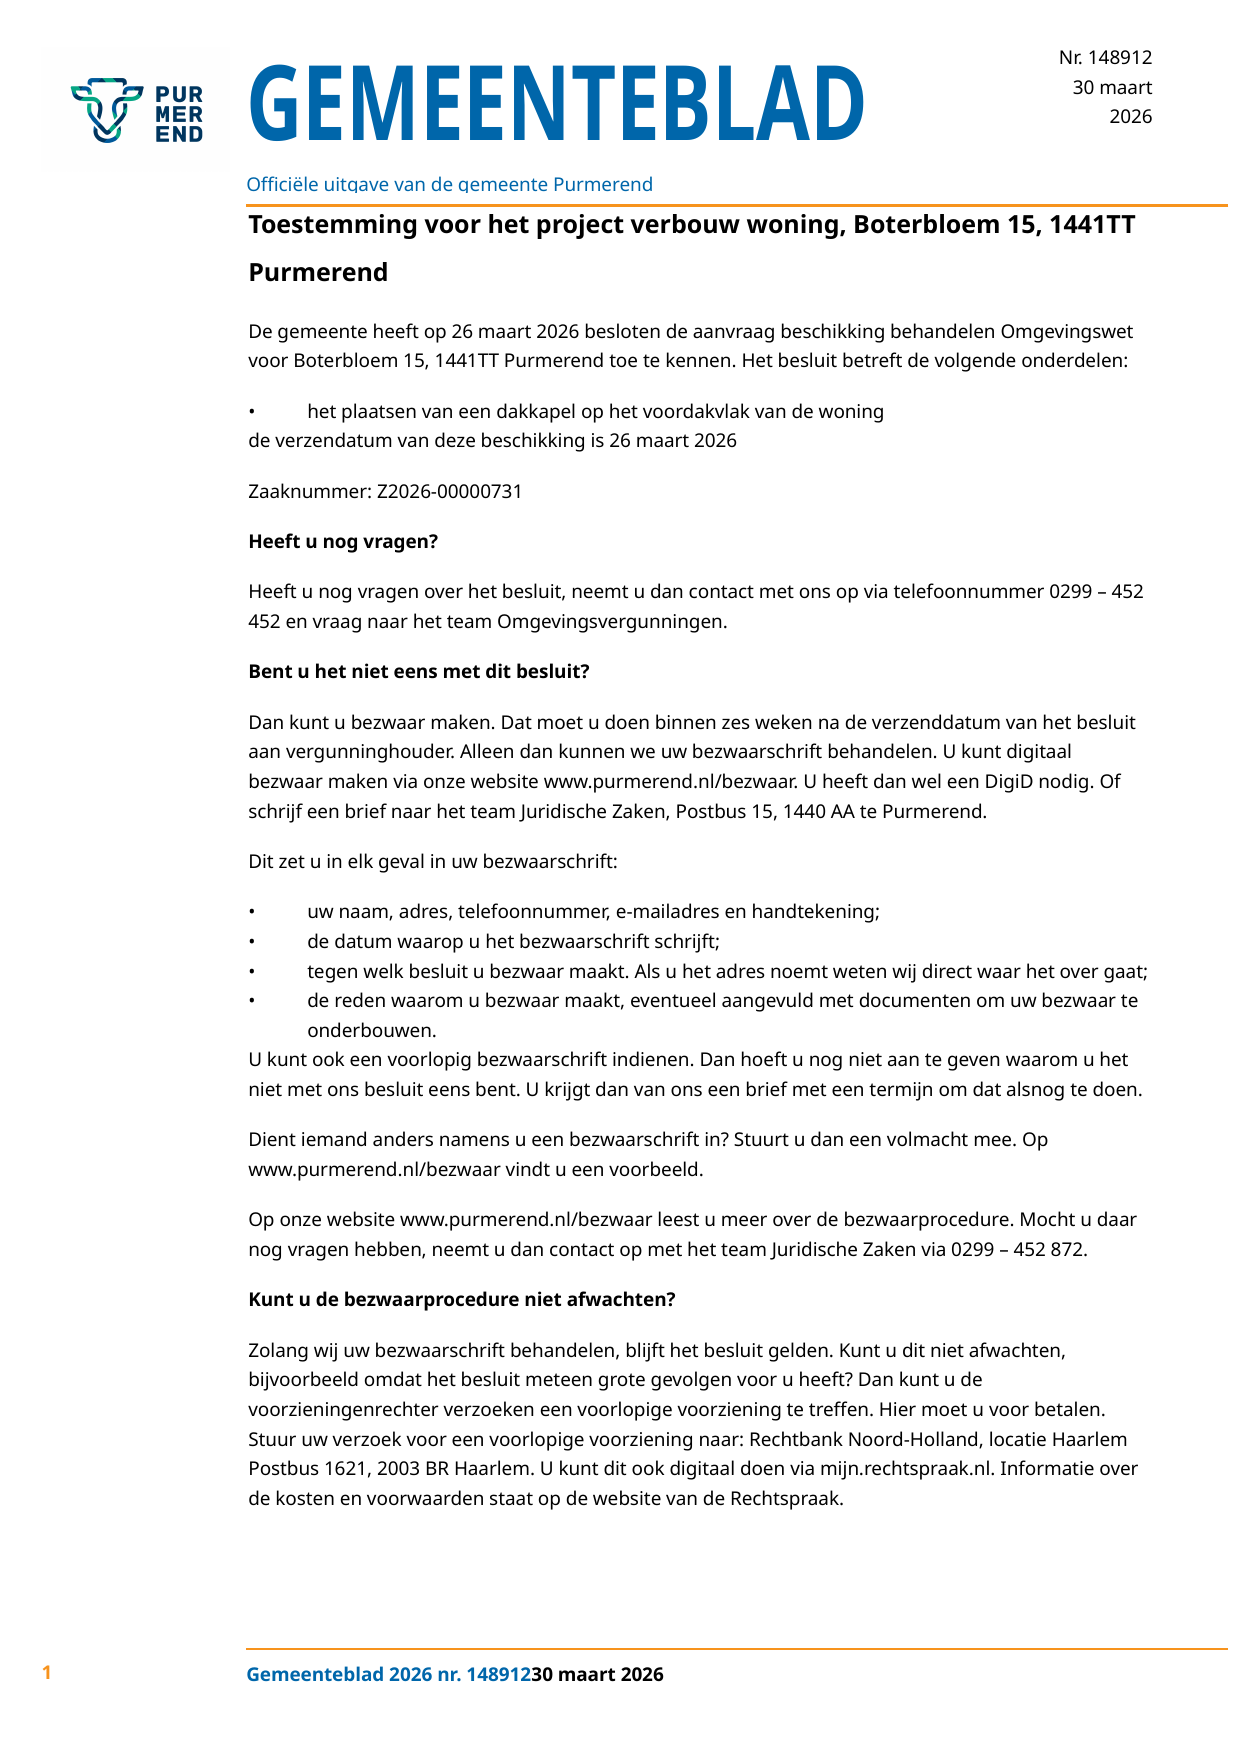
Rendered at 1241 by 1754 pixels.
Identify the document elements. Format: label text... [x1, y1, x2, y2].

list uw naam, adres, telefoonnummer, e-mailadres en handtekening; [248, 899, 1152, 924]
text Op onze website www.purmerend.nl/bezwaar leest u meer over de bezwaarprocedure. Mocht u daar nog vragen hebben, neemt u dan contact op met het team Juridische Zaken via 0299 – 452 872. [248, 1207, 1152, 1262]
list de datum waarop u het bezwaarschrift schrijft; [248, 928, 1152, 954]
text Dan kunt u bezwaar maken. Dat moet u doen binnen zes weken na de verzenddatum van het besluit aan vergunninghouder. Alleen dan kunnen we uw bezwaarschrift behandelen. U kunt digitaal bezwaar maken via onze website www.purmerend.nl/bezwaar. U heeft dan wel een DigiD nodig. Of schrijf een brief naar het team Juridische Zaken, Postbus 15, 1440 AA te Purmerend. [248, 709, 1152, 824]
text Heeft u nog vragen over het besluit, neemt u dan contact met ons op via telefoonnummer 0299 – 452 452 en vraag naar het team Omgevingsvergunningen. [248, 579, 1152, 634]
text Toestemming voor het project verbouw woning, Boterbloem 15, 1441TT Purmerend [248, 207, 1152, 288]
list tegen welk besluit u bezwaar maakt. Als u het adres noemt weten wij direct waar het over gaat; [248, 958, 1152, 984]
text Zolang wij uw bezwaarschrift behandelen, blijft het besluit gelden. Kunt u dit niet afwachten, bijvoorbeeld omdat het besluit meteen grote gevolgen voor u heeft? Dan kunt u de voorzieningenrechter verzoeken een voorlopige voorziening te treffen. Hier moet u voor betalen. Stuur uw verzoek voor een voorlopige voorziening naar: Rechtbank Noord-Holland, locatie Haarlem Postbus 1621, 2003 BR Haarlem. U kunt dit ook digitaal doen via mijn.rechtspraak.nl. Informatie over de kosten en voorwaarden staat op de website van de Rechtspraak. [248, 1337, 1152, 1511]
text Dient iemand anders namens u een bezwaarschrift in? Stuurt u dan een volmacht mee. Op www.purmerend.nl/bezwaar vindt u een voorbeeld. [248, 1127, 1152, 1182]
text Zaaknummer: Z2026-00000731 [248, 478, 1152, 504]
list het plaatsen van een dakkapel op het voordakvlak van de woning [248, 398, 1152, 424]
text Bent u het niet eens met dit besluit? [248, 659, 1152, 684]
text U kunt ook een voorlopig bezwaarschrift indienen. Dan hoeft u nog niet aan te geven waarom u het niet met ons besluit eens bent. U krijgt dan van ons een brief met een termijn om dat alsnog te doen. [248, 1047, 1152, 1102]
text de verzendatum van deze beschikking is 26 maart 2026 [248, 427, 1152, 453]
text De gemeente heeft op 26 maart 2026 besloten de aanvraag beschikking behandelen Omgevingswet voor Boterbloem 15, 1441TT Purmerend toe te kennen. Het besluit betreft de volgende onderdelen: [248, 318, 1152, 373]
list de reden waarom u bezwaar maakt, eventueel aangevuld met documenten om uw bezwaar te onderbouwen. [248, 987, 1152, 1043]
text Kunt u de bezwaarprocedure niet afwachten? [248, 1287, 1152, 1312]
picture [41, 47, 231, 172]
text Heeft u nog vragen? [248, 528, 1152, 554]
text Dit zet u in elk geval in uw bezwaarschrift: [248, 848, 1152, 874]
